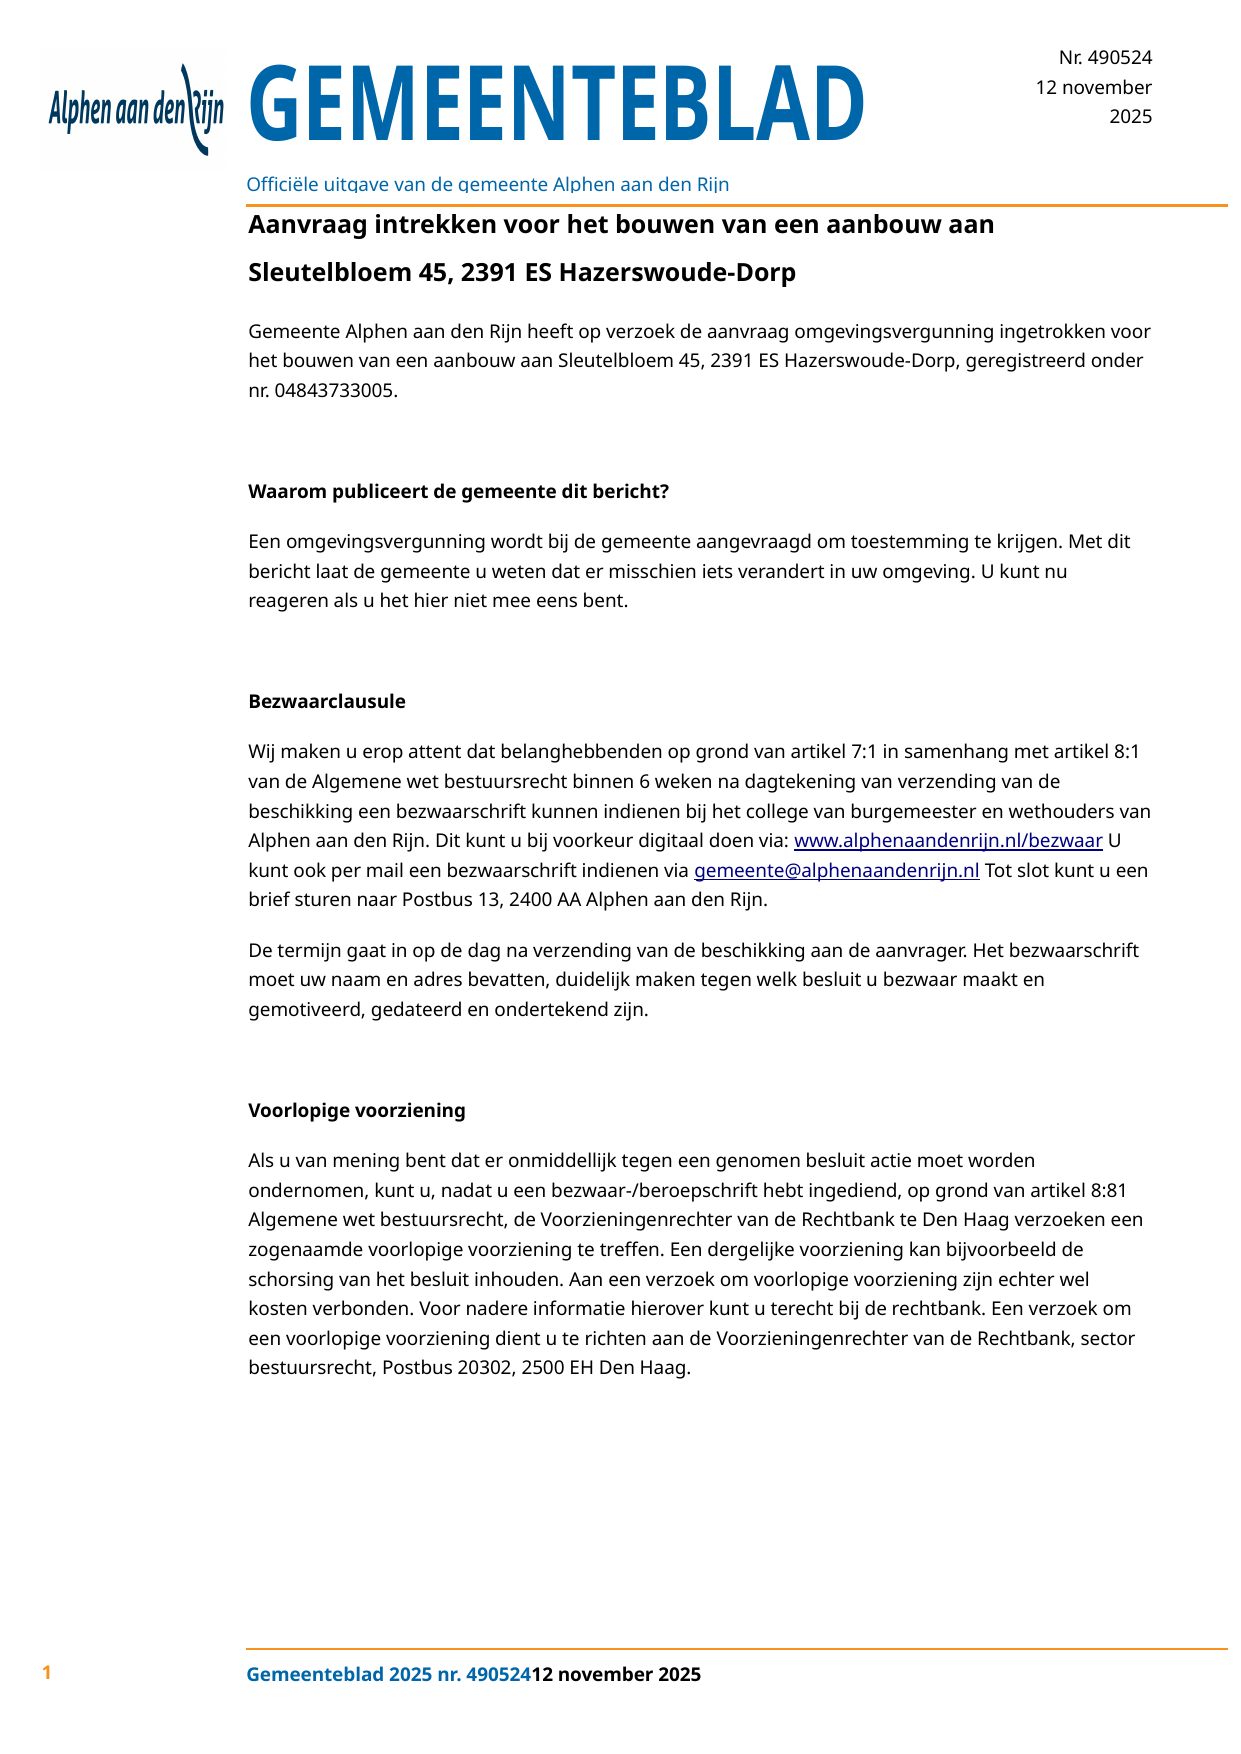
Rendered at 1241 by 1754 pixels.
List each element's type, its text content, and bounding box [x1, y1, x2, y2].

text Aanvraag intrekken voor het bouwen van een aanbouw aan Sleutelbloem 45, 2391 ES Hazerswoude-Dorp [248, 207, 1152, 288]
text Wij maken u erop attent dat belanghebbenden op grond van artikel 7:1 in samenhang met artikel 8:1 van de Algemene wet bestuursrecht binnen 6 weken na dagtekening van verzending van de beschikking een bezwaarschrift kunnen indienen bij het college van burgemeester en wethouders van Alphen aan den Rijn. Dit kunt u bij voorkeur digitaal doen via: www.alphenaandenrijn.nl/bezwaar U kunt ook per mail een bezwaarschrift indienen via gemeente@alphenaandenrijn.nl Tot slot kunt u een brief sturen naar Postbus 13, 2400 AA Alphen aan den Rijn. [248, 739, 1152, 912]
text Een omgevingsvergunning wordt bij de gemeente aangevraagd om toestemming te krijgen. Met dit bericht laat de gemeente u weten dat er misschien iets verandert in uw omgeving. U kunt nu reageren als u het hier niet mee eens bent. [248, 528, 1152, 613]
picture [41, 47, 231, 172]
text Gemeente Alphen aan den Rijn heeft op verzoek de aanvraag omgevingsvergunning ingetrokken voor het bouwen van een aanbouw aan Sleutelbloem 45, 2391 ES Hazerswoude-Dorp, geregistreerd onder nr. 04843733005. [248, 318, 1152, 403]
text Waarom publiceert de gemeente dit bericht? [248, 478, 1152, 504]
text De termijn gaat in op de dag na verzending van de beschikking aan de aanvrager. Het bezwaarschrift moet uw naam en adres bevatten, duidelijk maken tegen welk besluit u bezwaar maakt en gemotiveerd, gedateerd en ondertekend zijn. [248, 937, 1152, 1022]
text Als u van mening bent dat er onmiddellijk tegen een genomen besluit actie moet worden ondernomen, kunt u, nadat u een bezwaar-/beroepschrift hebt ingediend, op grond van artikel 8:81 Algemene wet bestuursrecht, de Voorzieningenrechter van de Rechtbank te Den Haag verzoeken een zogenaamde voorlopige voorziening te treffen. Een dergelijke voorziening kan bijvoorbeeld de schorsing van het besluit inhouden. Aan een verzoek om voorlopige voorziening zijn echter wel kosten verbonden. Voor nadere informatie hierover kunt u terecht bij de rechtbank. Een verzoek om een voorlopige voorziening dient u te richten aan de Voorzieningenrechter van de Rechtbank, sector bestuursrecht, Postbus 20302, 2500 EH Den Haag. [248, 1147, 1152, 1380]
text Voorlopige voorziening [248, 1097, 1152, 1123]
text Bezwaarclausule [248, 688, 1152, 714]
